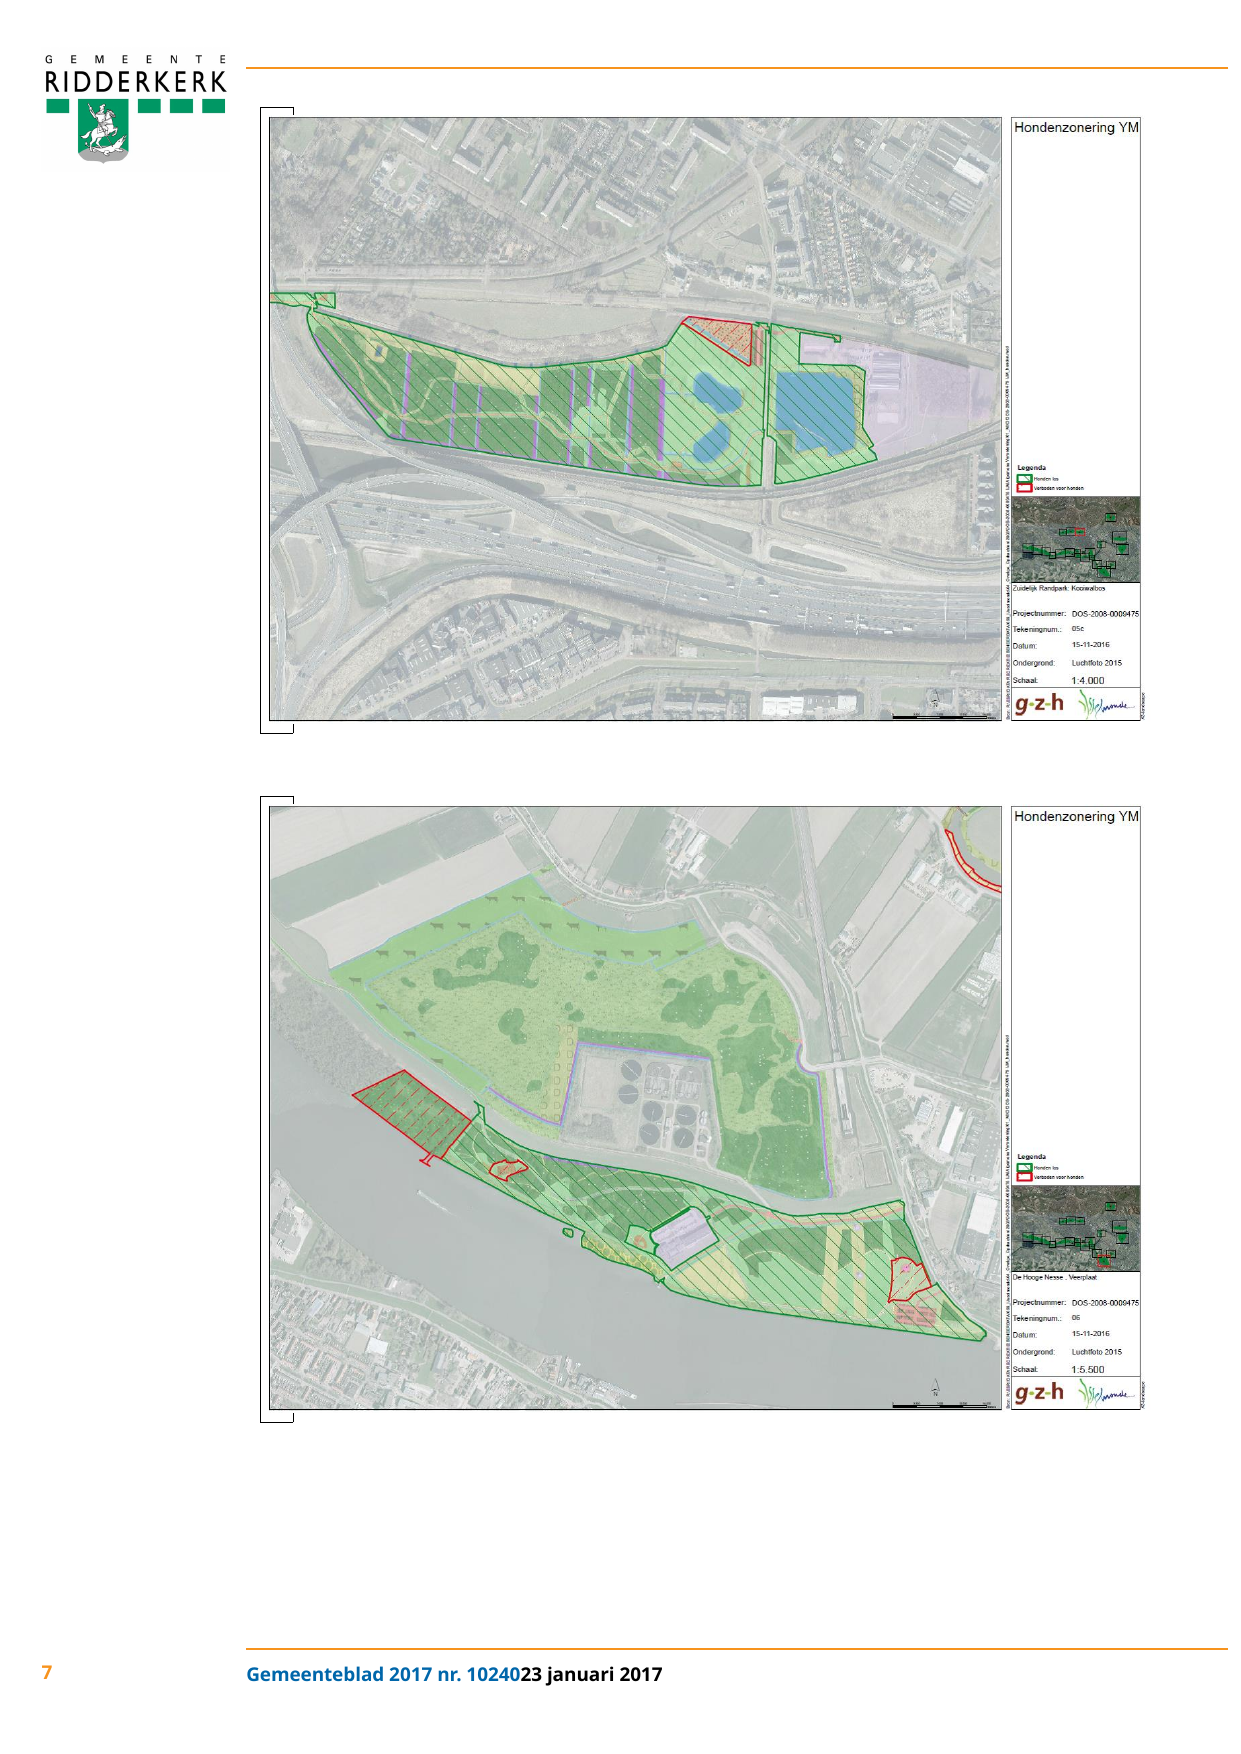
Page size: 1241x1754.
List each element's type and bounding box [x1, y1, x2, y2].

picture [268, 115, 1155, 724]
picture [41, 47, 231, 172]
picture [268, 804, 1155, 1413]
